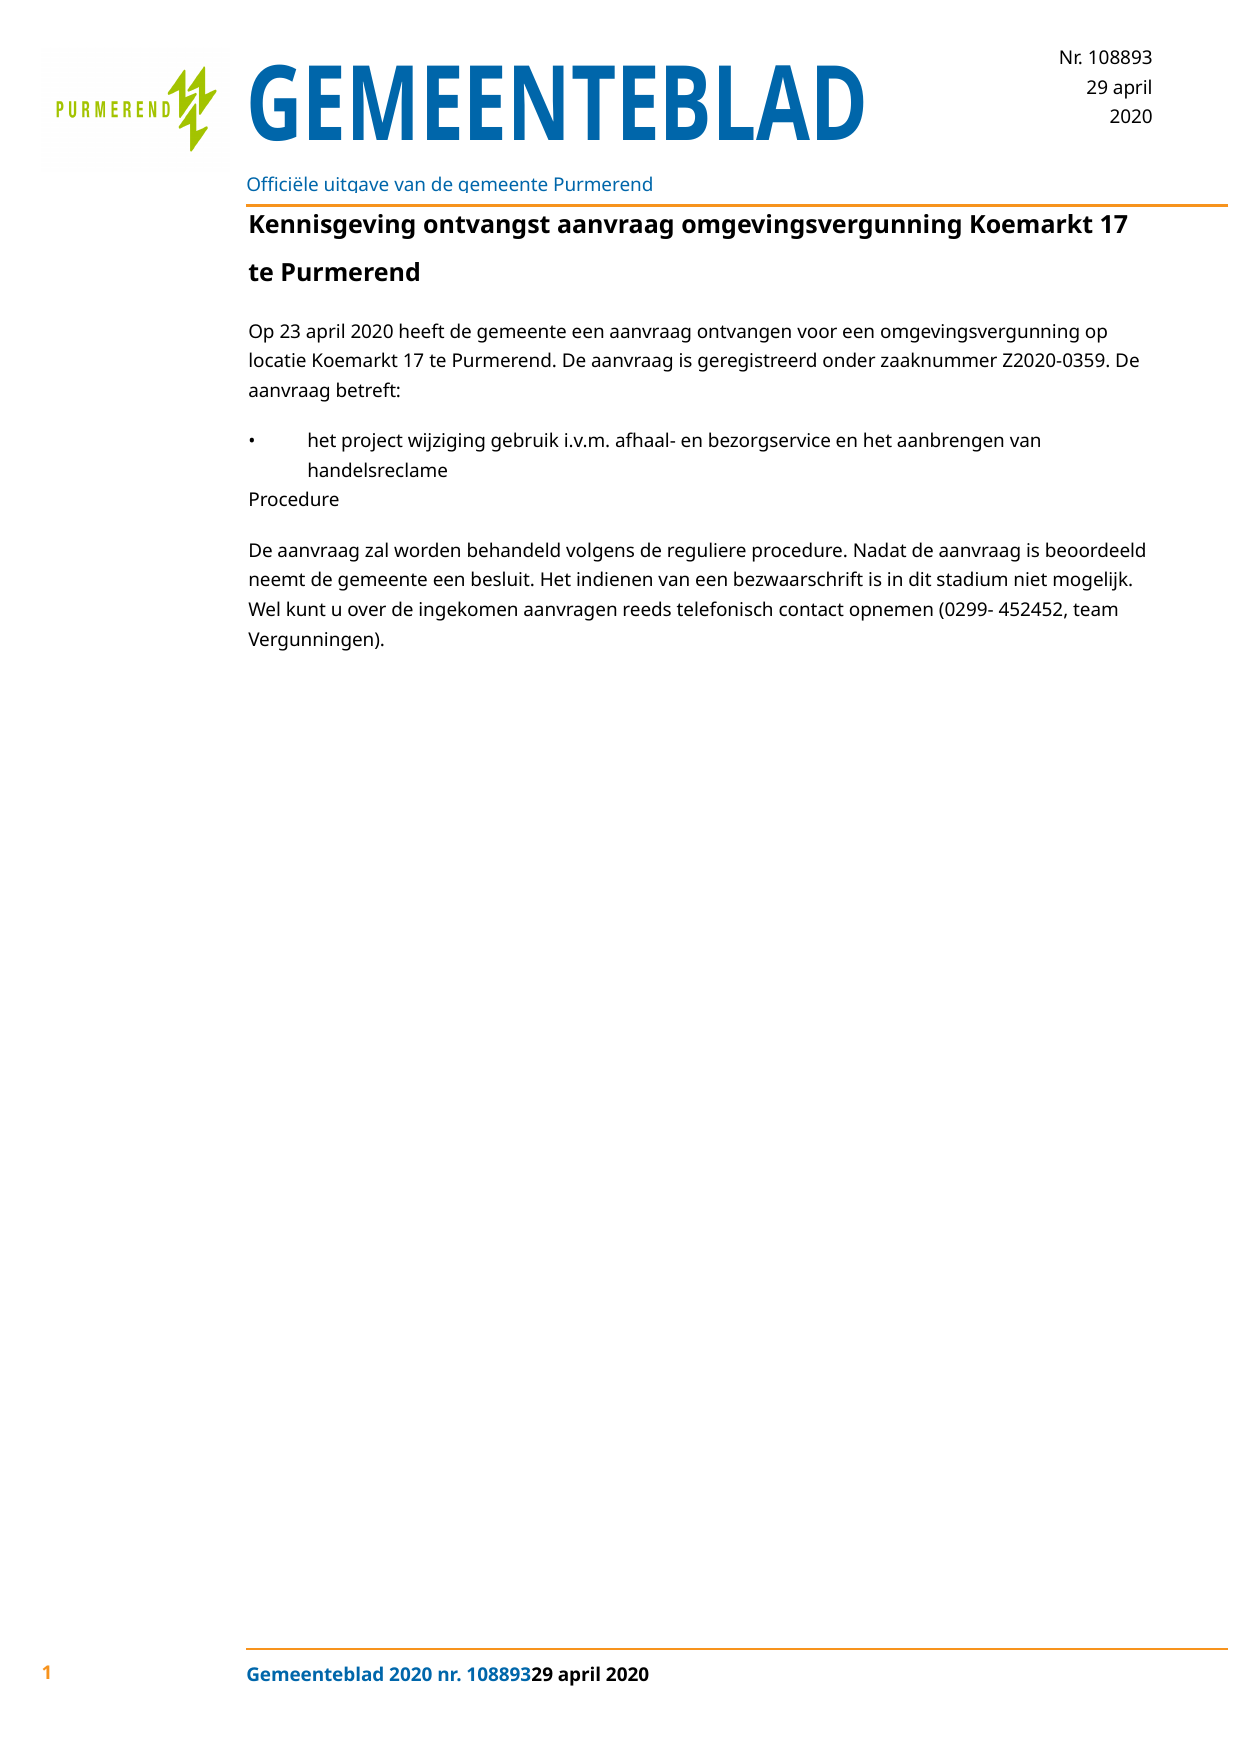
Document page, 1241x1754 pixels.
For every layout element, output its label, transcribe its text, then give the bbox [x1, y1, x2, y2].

picture [41, 47, 231, 172]
text Op 23 april 2020 heeft de gemeente een aanvraag ontvangen voor een omgevingsvergunning op locatie Koemarkt 17 te Purmerend. De aanvraag is geregistreerd onder zaaknummer Z2020-0359. De aanvraag betreft: [248, 318, 1152, 403]
list het project wijziging gebruik i.v.m. afhaal- en bezorgservice en het aanbrengen van handelsreclame [248, 427, 1152, 483]
text Kennisgeving ontvangst aanvraag omgevingsvergunning Koemarkt 17 te Purmerend [248, 207, 1152, 288]
text De aanvraag zal worden behandeld volgens de reguliere procedure. Nadat de aanvraag is beoordeeld neemt de gemeente een besluit. Het indienen van een bezwaarschrift is in dit stadium niet mogelijk. Wel kunt u over de ingekomen aanvragen reeds telefonisch contact opnemen (0299- 452452, team Vergunningen). [248, 537, 1152, 652]
text Procedure [248, 487, 1152, 512]
